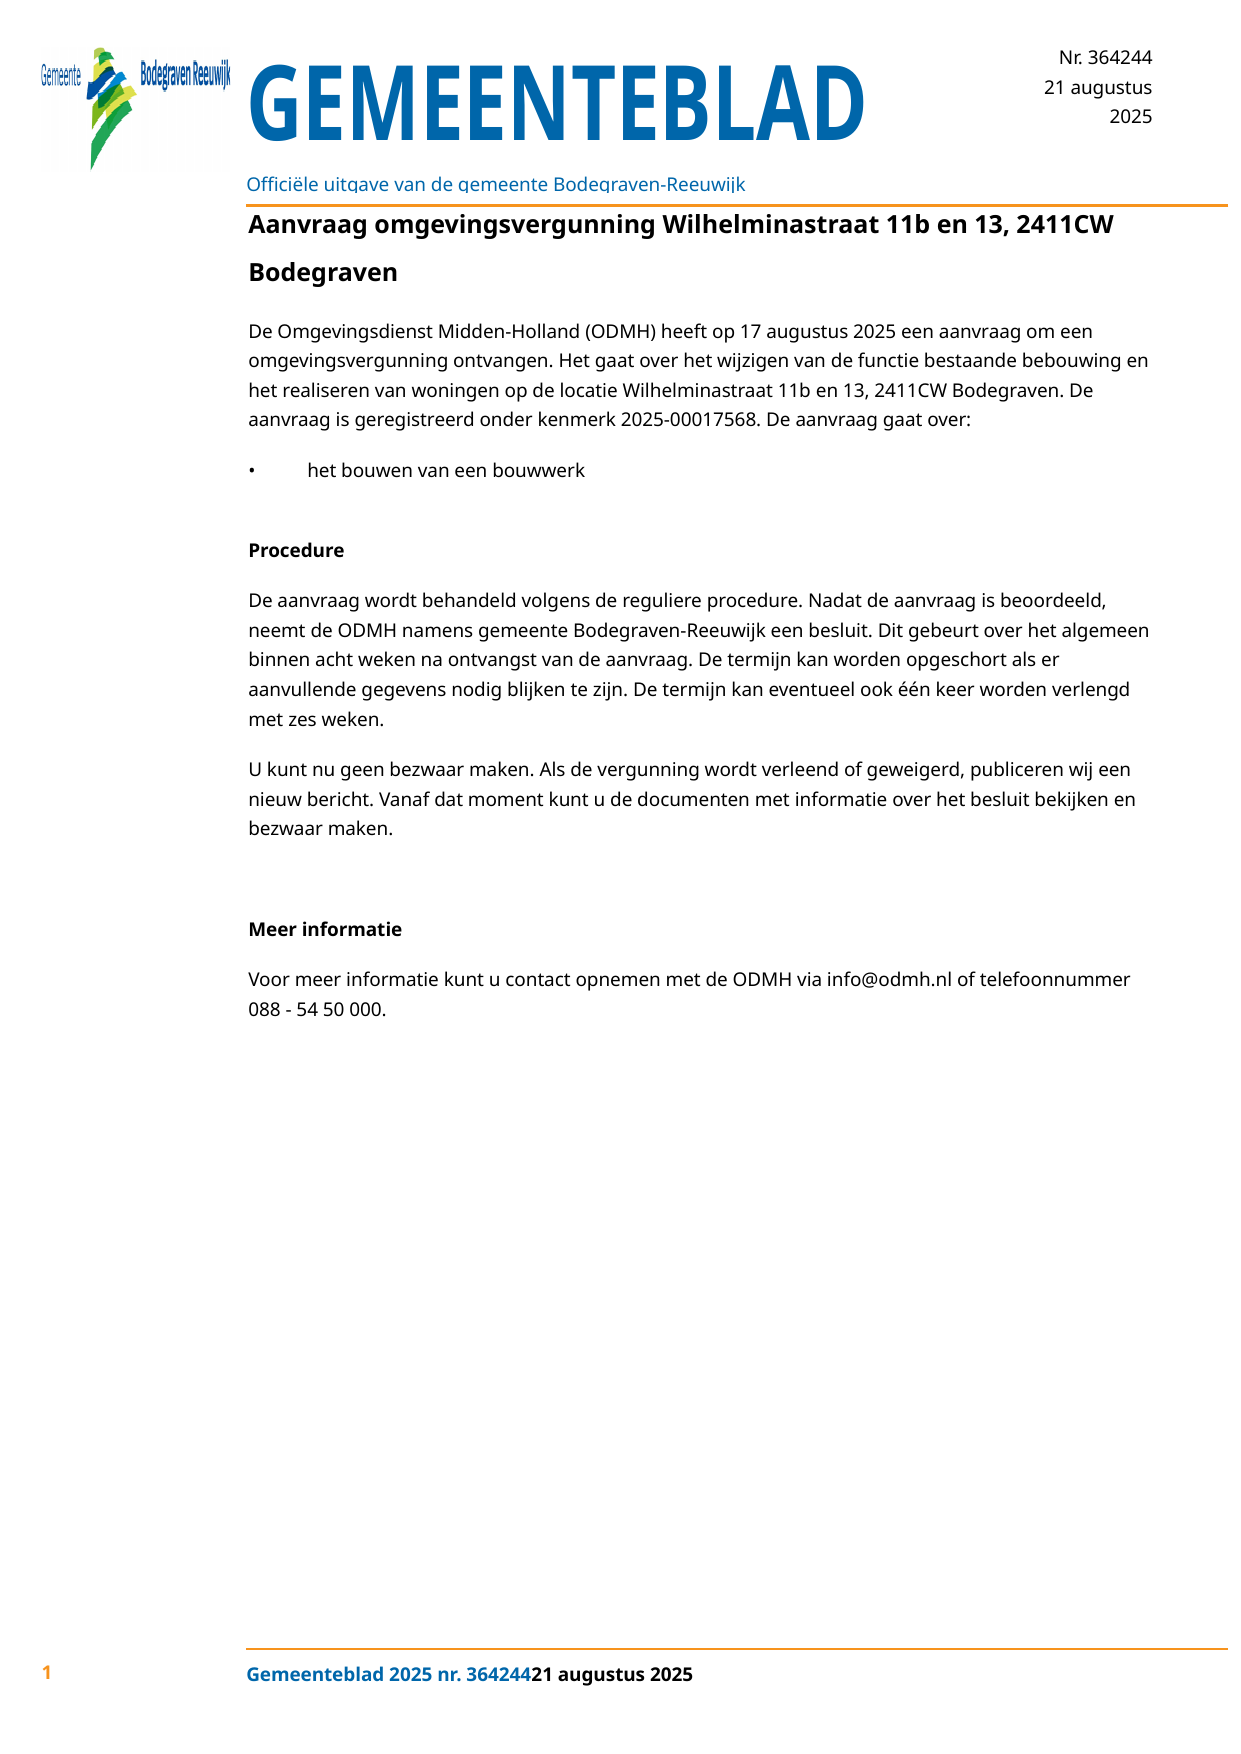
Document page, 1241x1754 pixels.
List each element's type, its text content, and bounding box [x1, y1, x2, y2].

text De aanvraag wordt behandeld volgens de reguliere procedure. Nadat de aanvraag is beoordeeld, neemt de ODMH namens gemeente Bodegraven-Reeuwijk een besluit. Dit gebeurt over het algemeen binnen acht weken na ontvangst van de aanvraag. De termijn kan worden opgeschort als er aanvullende gegevens nodig blijken te zijn. De termijn kan eventueel ook één keer worden verlengd met zes weken. [248, 587, 1152, 732]
picture [41, 47, 231, 172]
list het bouwen van een bouwwerk [248, 457, 1152, 483]
text De Omgevingsdienst Midden-Holland (ODMH) heeft op 17 augustus 2025 een aanvraag om een omgevingsvergunning ontvangen. Het gaat over het wijzigen van de functie bestaande bebouwing en het realiseren van woningen op de locatie Wilhelminastraat 11b en 13, 2411CW Bodegraven. De aanvraag is geregistreerd onder kenmerk 2025-00017568. De aanvraag gaat over: [248, 318, 1152, 432]
text Meer informatie [248, 916, 1152, 942]
text Aanvraag omgevingsvergunning Wilhelminastraat 11b en 13, 2411CW Bodegraven [248, 207, 1152, 288]
text U kunt nu geen bezwaar maken. Als de vergunning wordt verleend of geweigerd, publiceren wij een nieuw bericht. Vanaf dat moment kunt u de documenten met informatie over het besluit bekijken en bezwaar maken. [248, 756, 1152, 841]
text Voor meer informatie kunt u contact opnemen met de ODMH via info@odmh.nl of telefoonnummer 088 - 54 50 000. [248, 967, 1152, 1022]
text Procedure [248, 537, 1152, 563]
